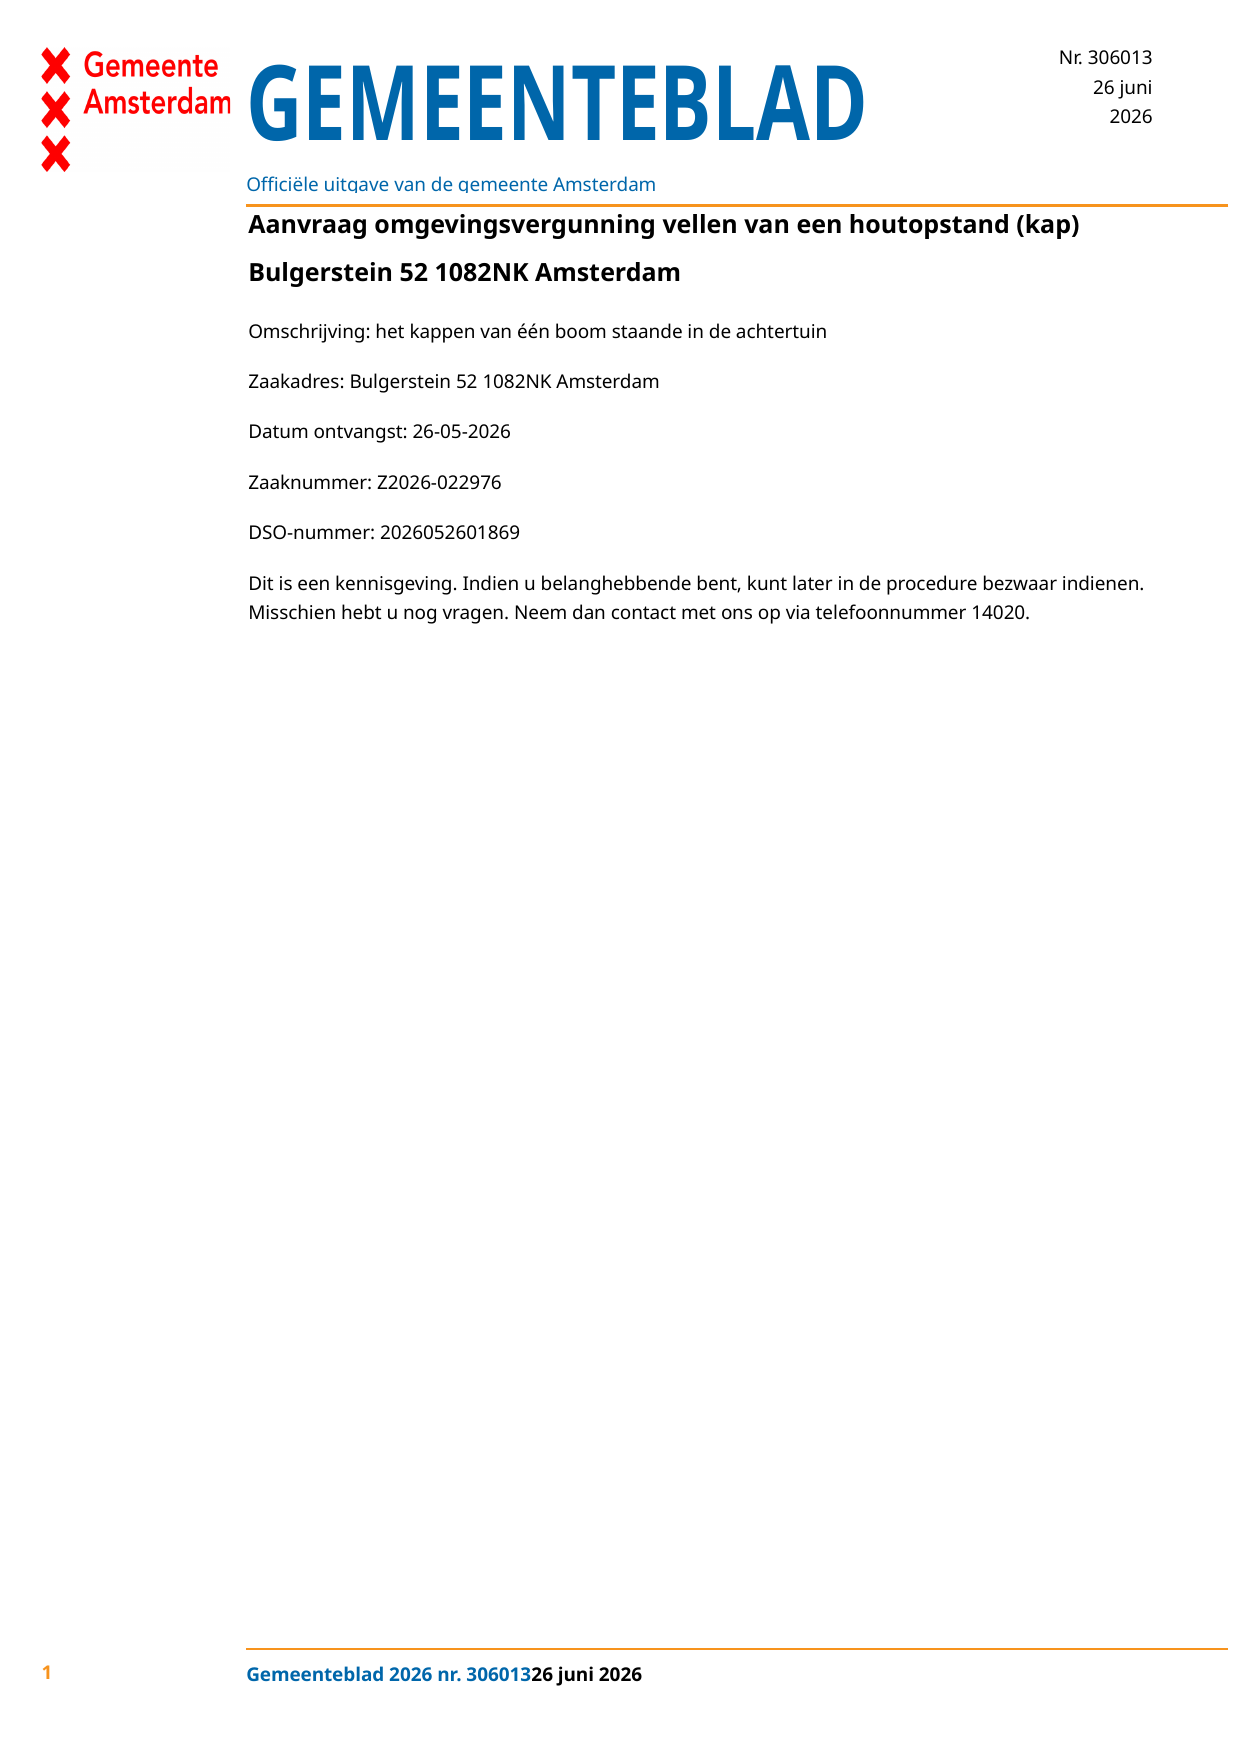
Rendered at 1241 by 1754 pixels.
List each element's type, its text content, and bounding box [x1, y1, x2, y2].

text Omschrijving: het kappen van één boom staande in de achtertuin [248, 318, 1152, 344]
text Dit is een kennisgeving. Indien u belanghebbende bent, kunt later in de procedure bezwaar indienen. Misschien hebt u nog vragen. Neem dan contact met ons op via telefoonnummer 14020. [248, 570, 1152, 625]
text DSO-nummer: 2026052601869 [248, 519, 1152, 545]
text Zaakadres: Bulgerstein 52 1082NK Amsterdam [248, 368, 1152, 394]
picture [41, 47, 231, 172]
text Aanvraag omgevingsvergunning vellen van een houtopstand (kap) Bulgerstein 52 1082NK Amsterdam [248, 207, 1152, 288]
text Datum ontvangst: 26-05-2026 [248, 419, 1152, 444]
text Zaaknummer: Z2026-022976 [248, 469, 1152, 495]
